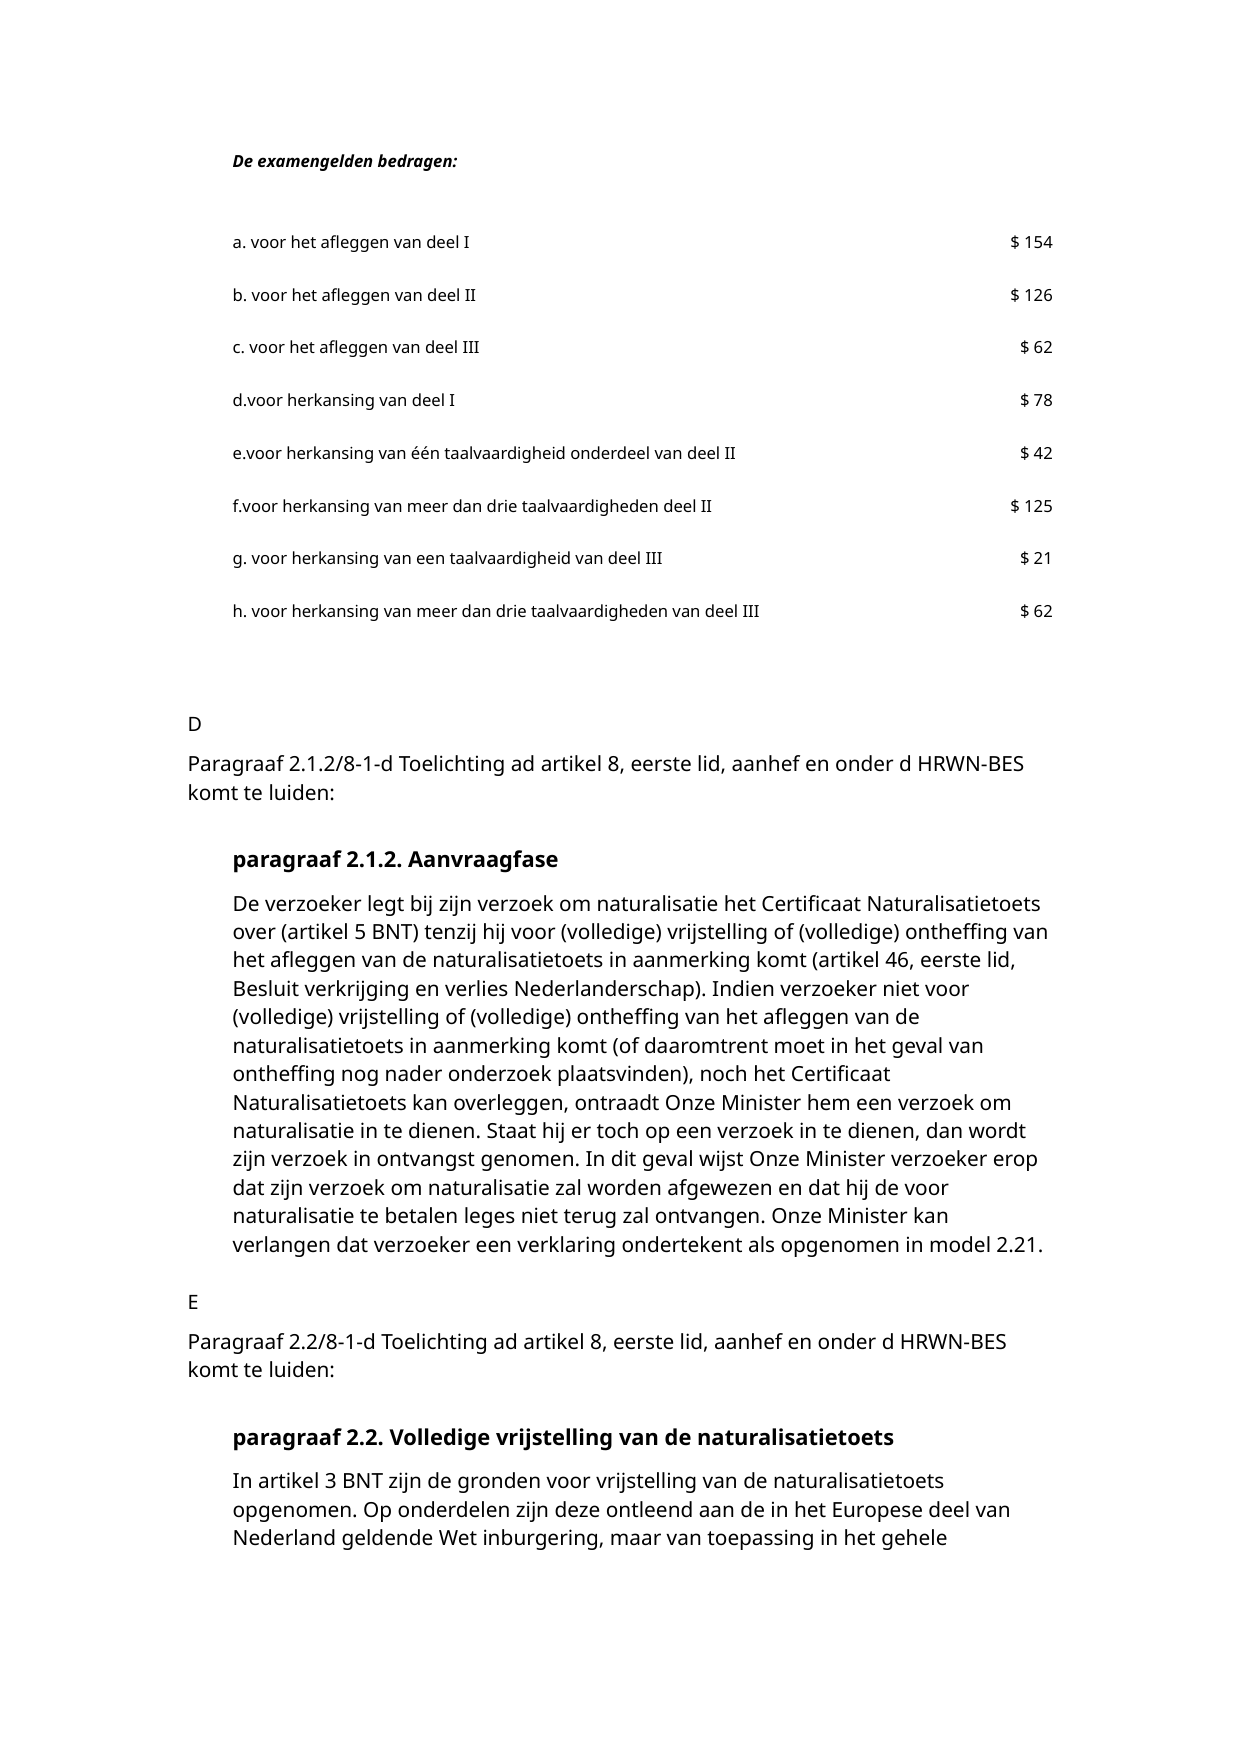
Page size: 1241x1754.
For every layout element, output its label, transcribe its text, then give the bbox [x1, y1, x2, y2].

table_cell $ 125 [864, 494, 1053, 547]
table_cell $ 78 [864, 389, 1053, 441]
table_cell c. voor het afleggen van deel III [233, 336, 864, 389]
table_cell b. voor het afleggen van deel II [233, 283, 864, 336]
table_cell f.voor herkansing van meer dan drie taalvaardigheden deel II [233, 494, 864, 547]
text Paragraaf 2.2/8-1-d Toelichting ad artikel 8, eerste lid, aanhef en onder d HRWN-BES komt te luiden: [187, 1327, 1053, 1384]
table_header a. voor het afleggen van deel I [233, 231, 864, 283]
text Paragraaf 2.1.2/8-1-d Toelichting ad artikel 8, eerste lid, aanhef en onder d HRWN-BES komt te luiden: [187, 749, 1053, 806]
text E [187, 1288, 1053, 1315]
table_header $ 154 [864, 231, 1053, 283]
table_cell $ 62 [864, 336, 1053, 389]
text D [187, 711, 1053, 738]
table_cell $ 126 [864, 283, 1053, 336]
text De examengelden bedragen: [232, 150, 1053, 173]
table_cell $ 21 [864, 547, 1053, 599]
text De verzoeker legt bij zijn verzoek om naturalisatie het Certificaat Naturalisatietoets over (artikel 5 BNT) tenzij hij voor (volledige) vrijstelling of (volledige) ontheffing van het afleggen van de naturalisatietoets in aanmerking komt (artikel 46, eerste lid, Besluit verkrijging en verlies Nederlanderschap). Indien verzoeker niet voor (volledige) vrijstelling of (volledige) ontheffing van het afleggen van de naturalisatietoets in aanmerking komt (of daaromtrent moet in het geval van ontheffing nog nader onderzoek plaatsvinden), noch het Certificaat Naturalisatietoets kan overleggen, ontraadt Onze Minister hem een verzoek om naturalisatie in te dienen. Staat hij er toch op een verzoek in te dienen, dan wordt zijn verzoek in ontvangst genomen. In dit geval wijst Onze Minister verzoeker erop dat zijn verzoek om naturalisatie zal worden afgewezen en dat hij de voor naturalisatie te betalen leges niet terug zal ontvangen. Onze Minister kan verlangen dat verzoeker een verklaring ondertekent als opgenomen in model 2.21. [232, 889, 1053, 1258]
table_cell h. voor herkansing van meer dan drie taalvaardigheden van deel III [233, 600, 864, 652]
table_cell $ 62 [864, 600, 1053, 652]
subtitle paragraaf 2.1.2. Aanvraagfase [232, 844, 1053, 874]
table_cell g. voor herkansing van een taalvaardigheid van deel III [233, 547, 864, 599]
text In artikel 3 BNT zijn de gronden voor vrijstelling van de naturalisatietoets opgenomen. Op onderdelen zijn deze ontleend aan de in het Europese deel van Nederland geldende Wet inburgering, maar van toepassing in het gehele [232, 1466, 1053, 1552]
subtitle paragraaf 2.2. Volledige vrijstelling van de naturalisatietoets [232, 1421, 1053, 1451]
table_cell $ 42 [864, 441, 1053, 494]
table_cell e.voor herkansing van één taalvaardigheid onderdeel van deel II [233, 441, 864, 494]
table_cell d.voor herkansing van deel I [233, 389, 864, 441]
